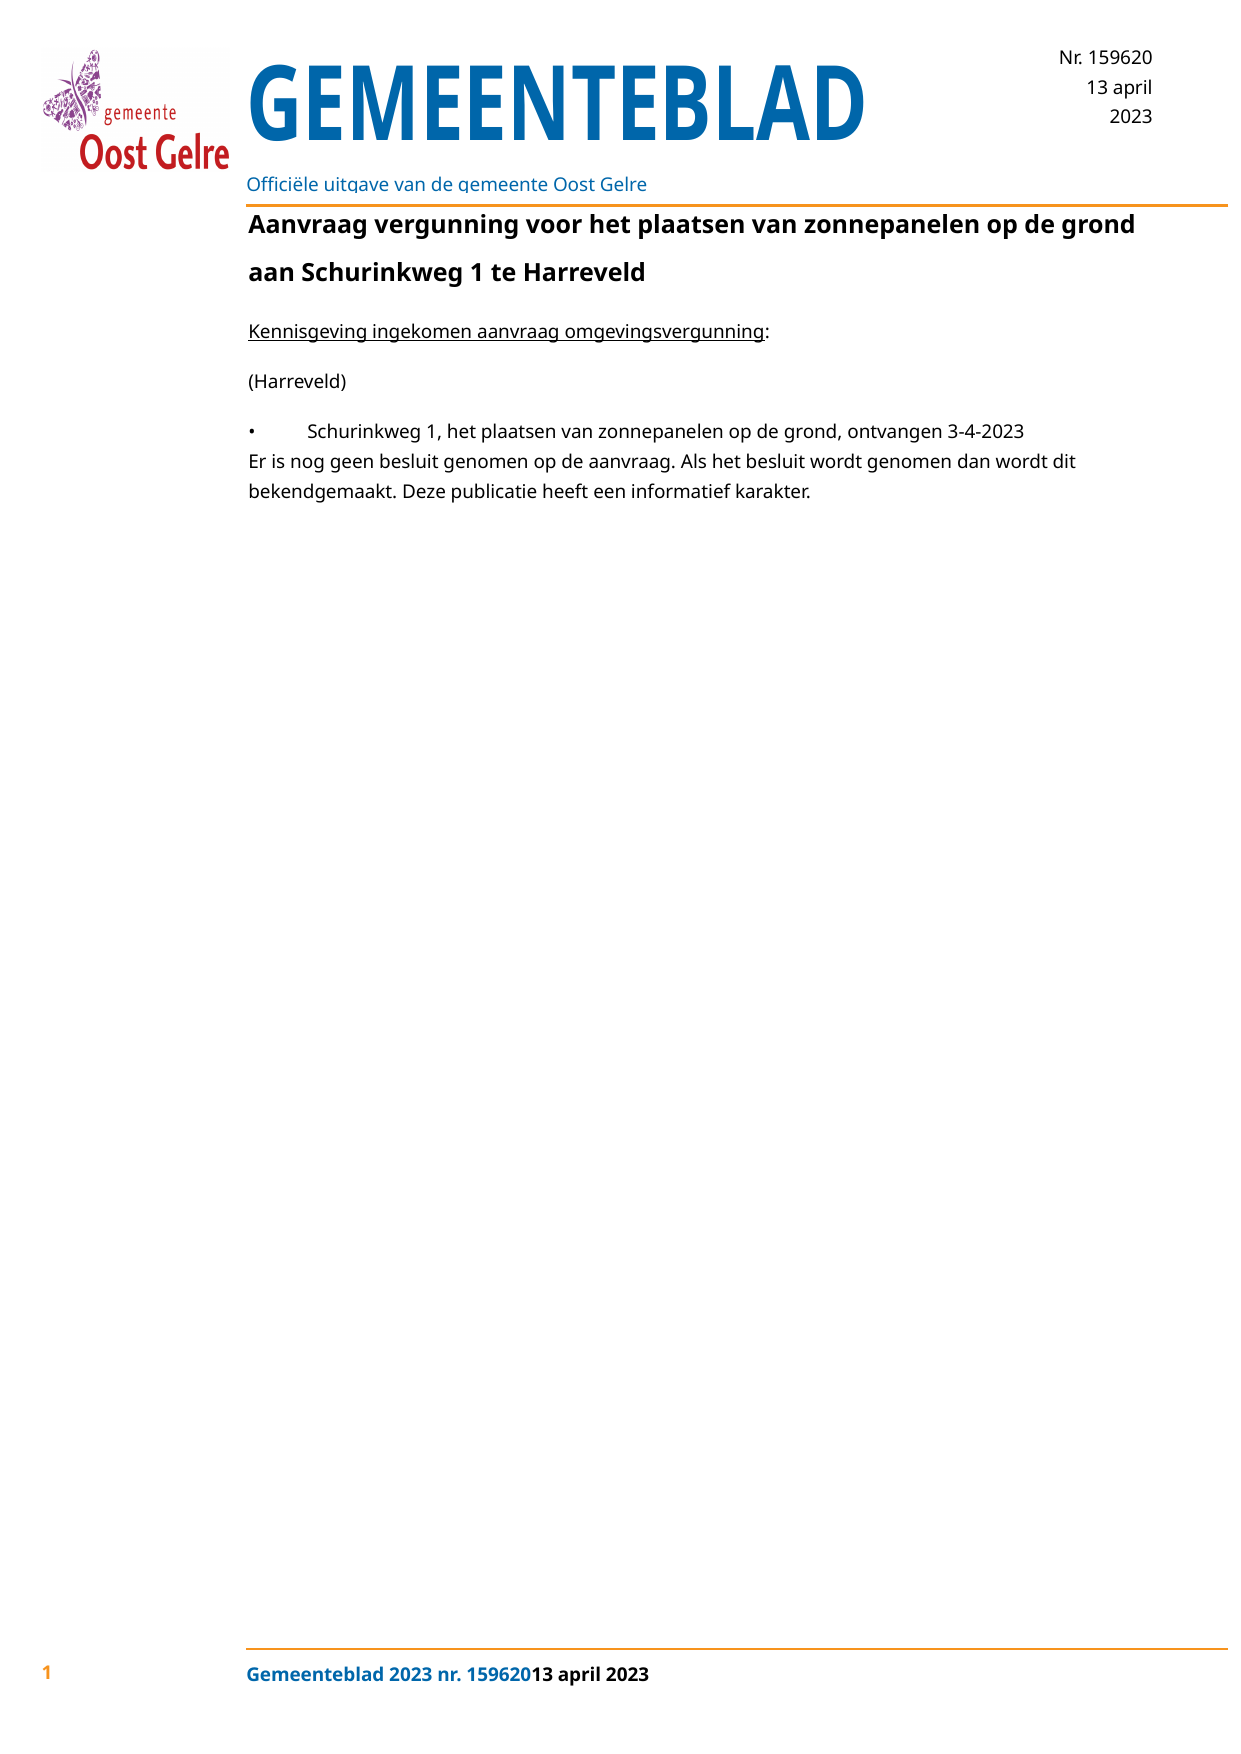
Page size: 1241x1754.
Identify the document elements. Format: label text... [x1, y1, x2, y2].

text (Harreveld) [248, 368, 1152, 394]
picture [41, 47, 231, 172]
text Er is nog geen besluit genomen op de aanvraag. Als het besluit wordt genomen dan wordt dit bekendgemaakt. Deze publicatie heeft een informatief karakter. [248, 448, 1152, 504]
list Schurinkweg 1, het plaatsen van zonnepanelen op de grond, ontvangen 3-4-2023 [248, 419, 1152, 444]
text Kennisgeving ingekomen aanvraag omgevingsvergunning: [248, 318, 1152, 344]
text Aanvraag vergunning voor het plaatsen van zonnepanelen op de grond aan Schurinkweg 1 te Harreveld [248, 207, 1152, 288]
